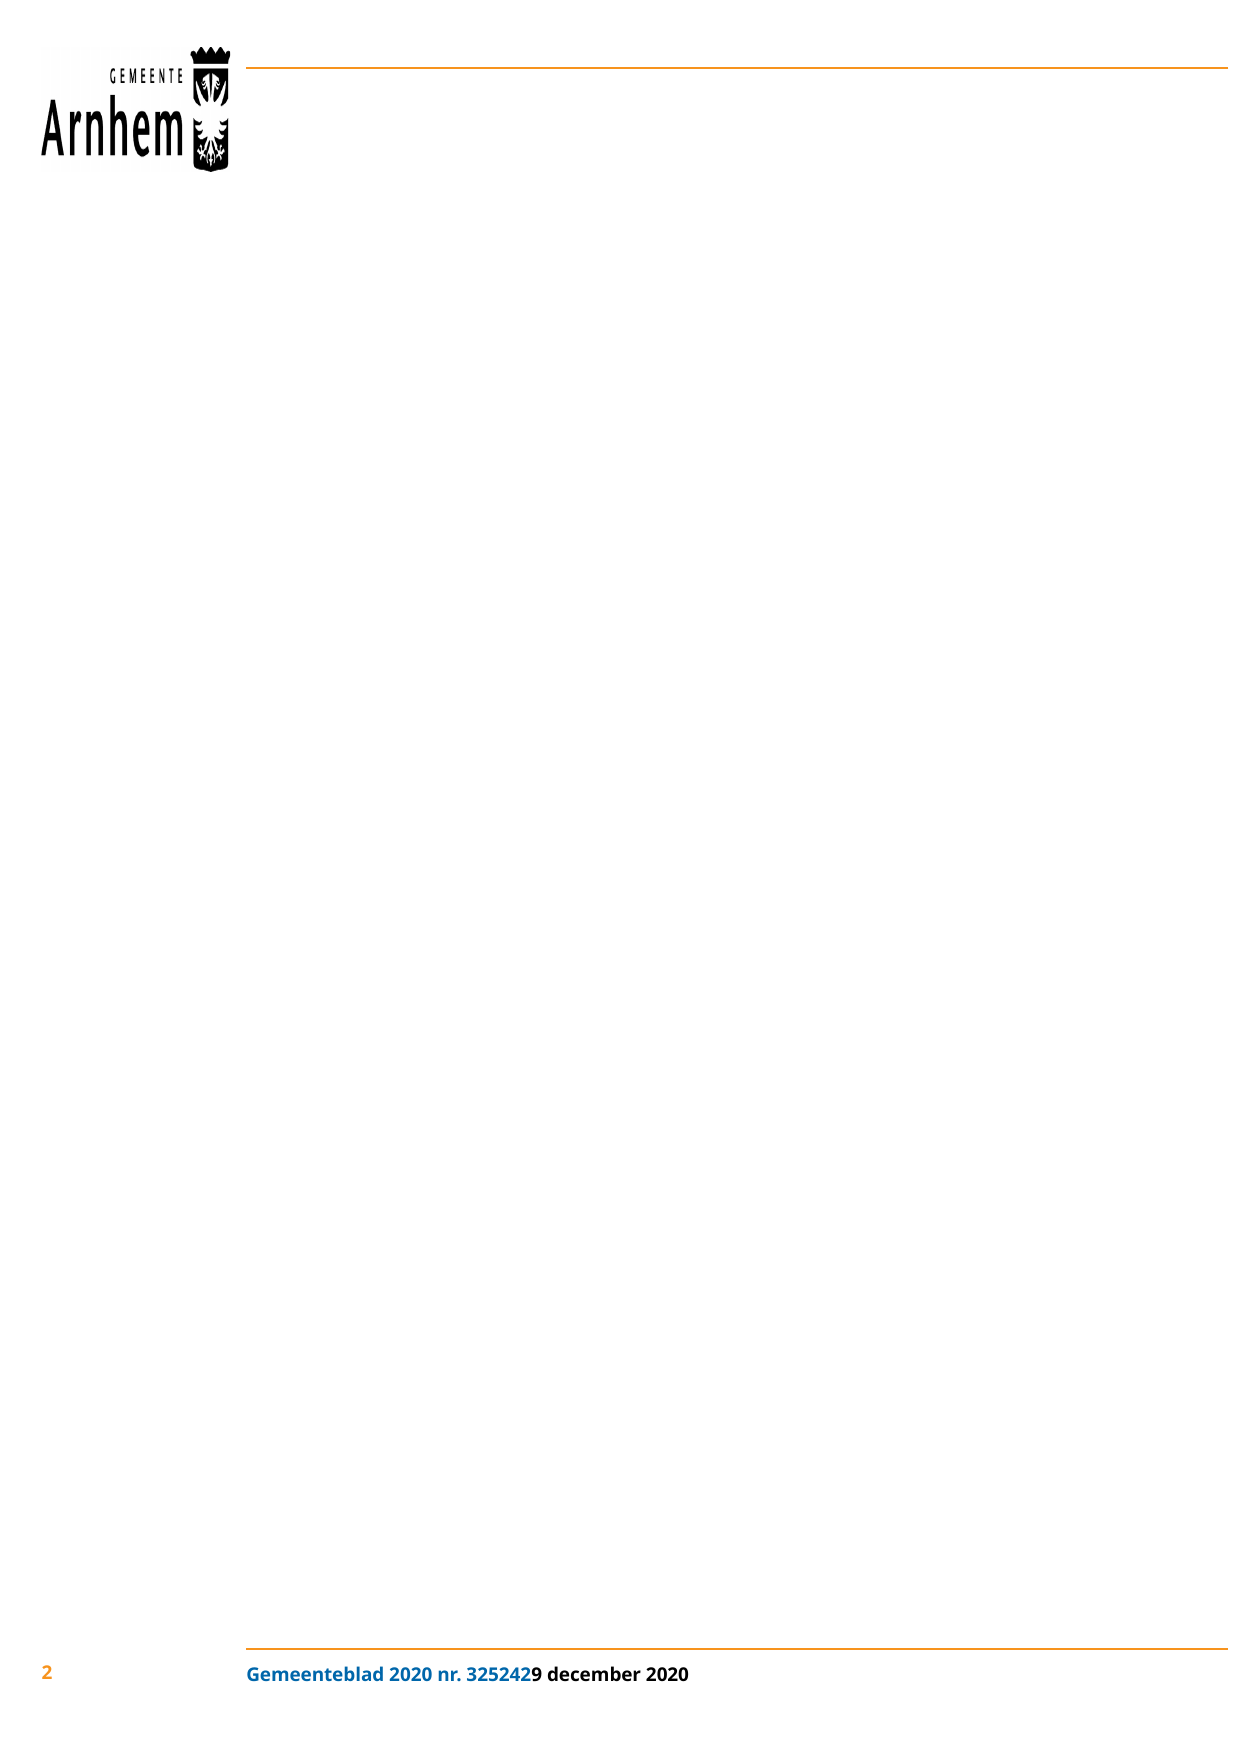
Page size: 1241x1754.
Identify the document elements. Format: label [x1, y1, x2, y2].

picture [41, 47, 231, 172]
